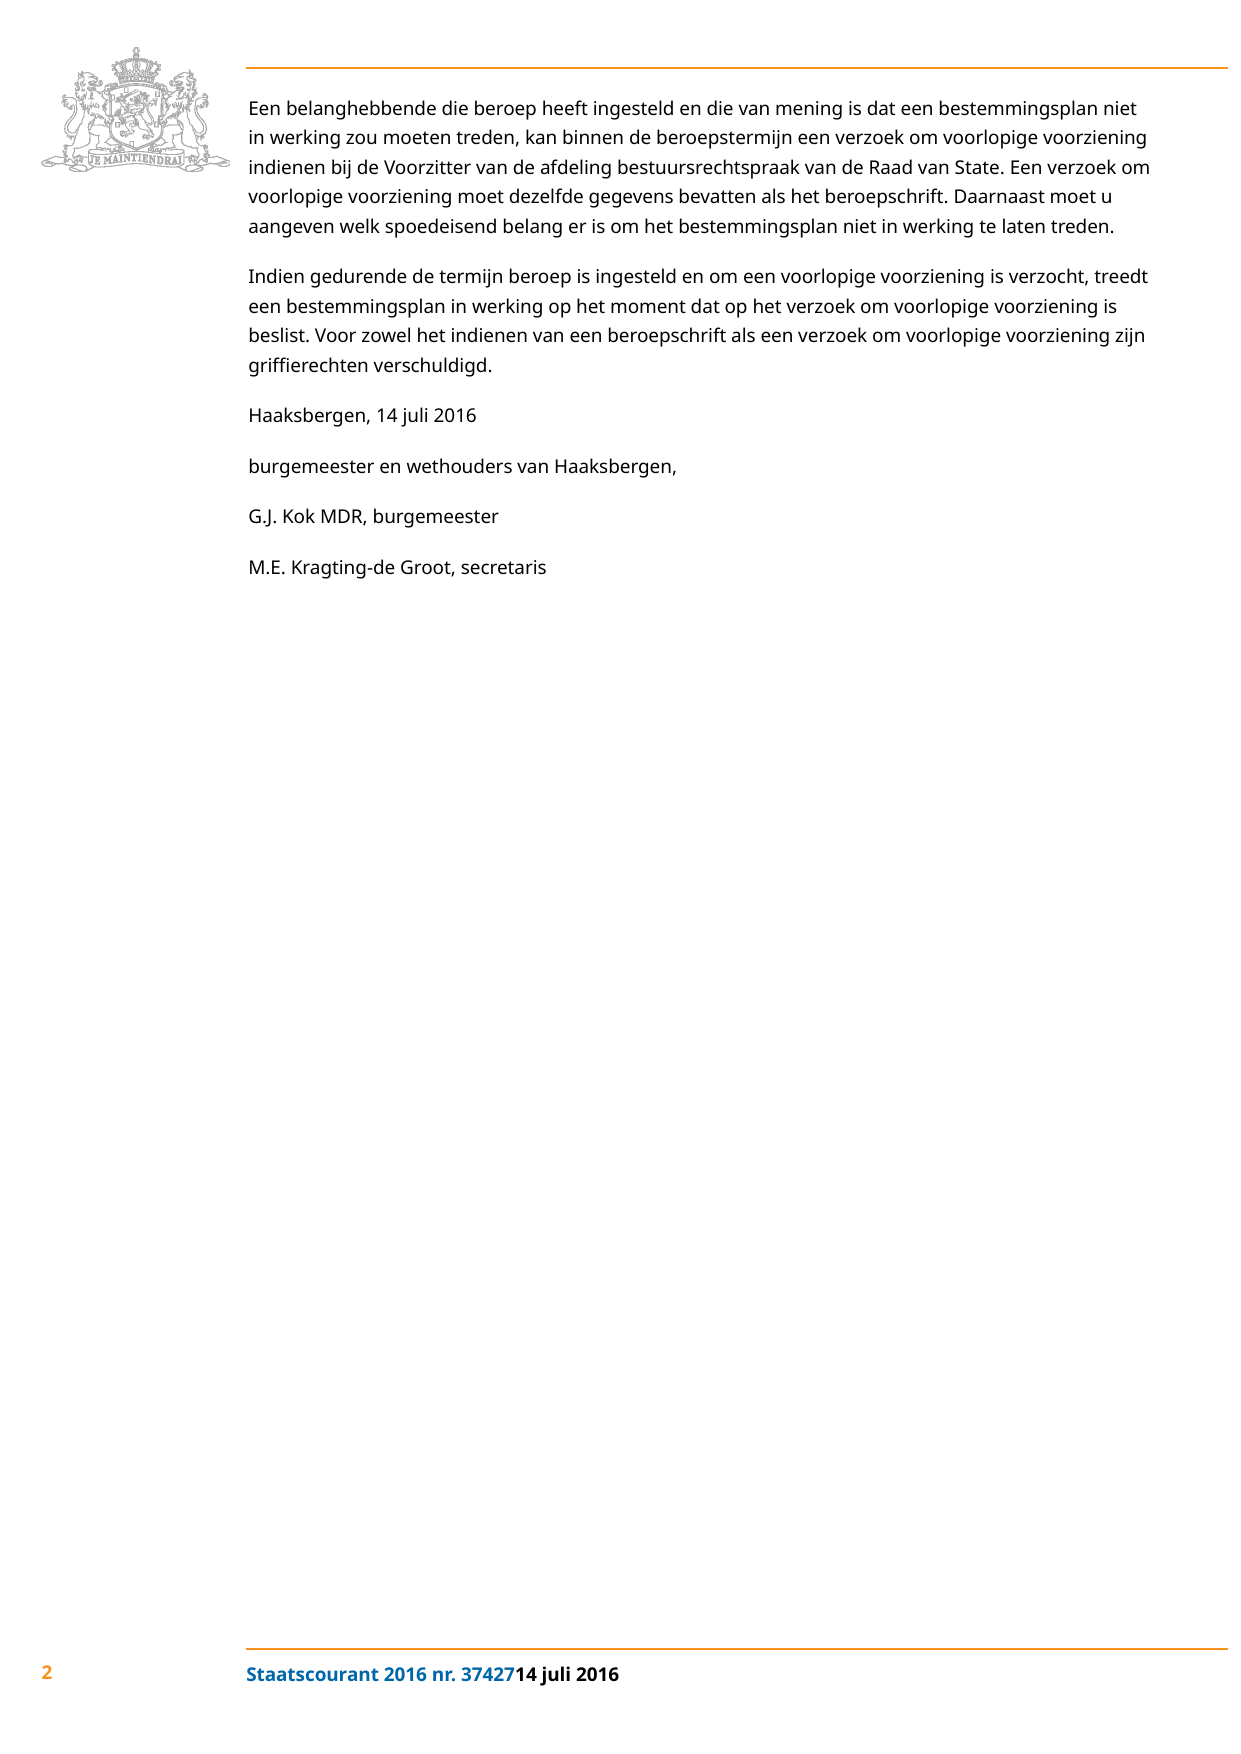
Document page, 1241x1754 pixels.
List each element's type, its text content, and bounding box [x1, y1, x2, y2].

text Indien gedurende de termijn beroep is ingesteld en om een voorlopige voorziening is verzocht, treedt een bestemmingsplan in werking op het moment dat op het verzoek om voorlopige voorziening is beslist. Voor zowel het indienen van een beroepschrift als een verzoek om voorlopige voorziening zijn griffierechten verschuldigd. [248, 263, 1152, 378]
text Haaksbergen, 14 juli 2016 [248, 403, 1152, 428]
picture [41, 47, 231, 172]
text G.J. Kok MDR, burgemeester [248, 503, 1152, 529]
text burgemeester en wethouders van Haaksbergen, [248, 453, 1152, 479]
text Een belanghebbende die beroep heeft ingesteld en die van mening is dat een bestemmingsplan niet in werking zou moeten treden, kan binnen de beroepstermijn een verzoek om voorlopige voorziening indienen bij de Voorzitter van de afdeling bestuursrechtspraak van de Raad van State. Een verzoek om voorlopige voorziening moet dezelfde gegevens bevatten als het beroepschrift. Daarnaast moet u aangeven welk spoedeisend belang er is om het bestemmingsplan niet in werking te laten treden. [248, 95, 1152, 239]
text M.E. Kragting-de Groot, secretaris [248, 554, 1152, 580]
